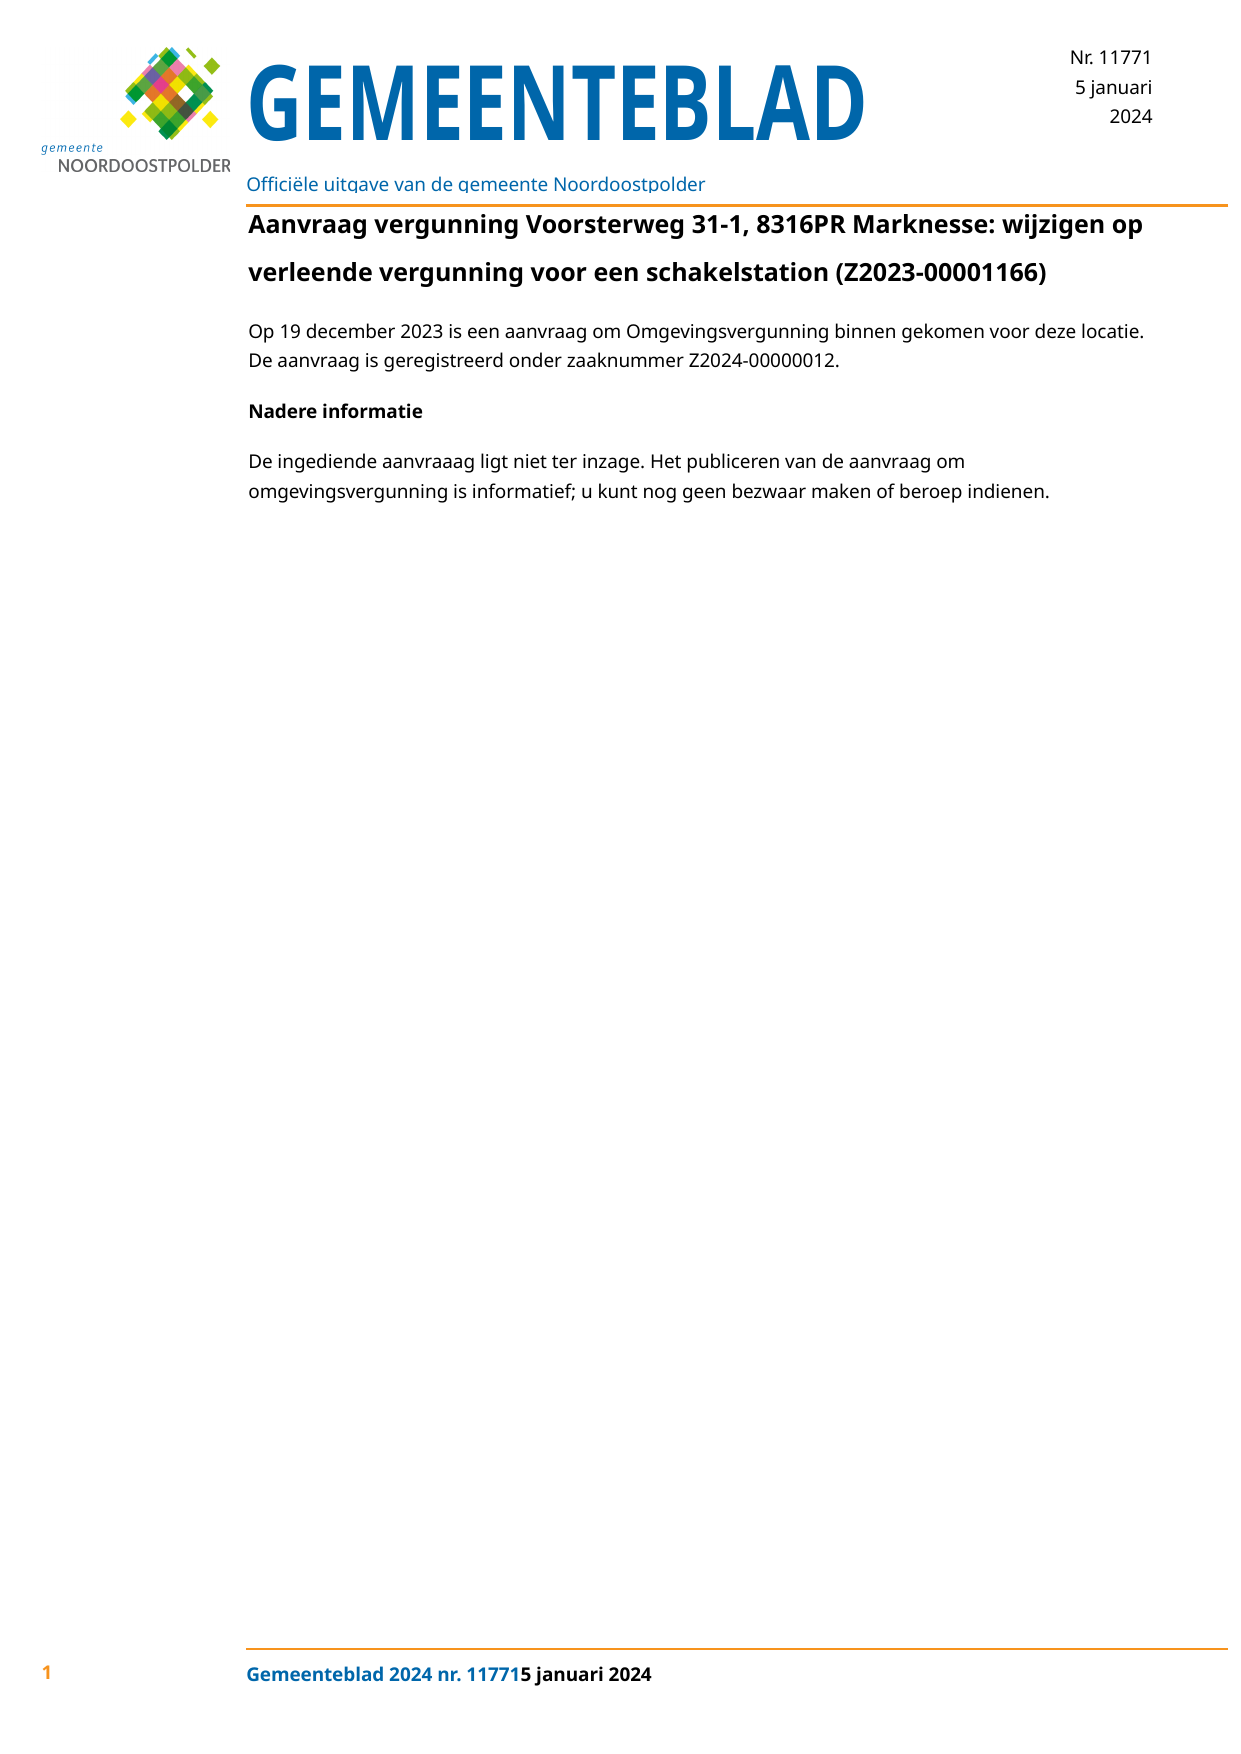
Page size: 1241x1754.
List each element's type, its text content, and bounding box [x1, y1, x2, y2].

text Nadere informatie [248, 398, 1152, 424]
text Aanvraag vergunning Voorsterweg 31-1, 8316PR Marknesse: wijzigen op verleende vergunning voor een schakelstation (Z2023-00001166) [248, 207, 1152, 288]
text Op 19 december 2023 is een aanvraag om Omgevingsvergunning binnen gekomen voor deze locatie. De aanvraag is geregistreerd onder zaaknummer Z2024-00000012. [248, 318, 1152, 373]
text De ingediende aanvraaag ligt niet ter inzage. Het publiceren van de aanvraag om omgevingsvergunning is informatief; u kunt nog geen bezwaar maken of beroep indienen. [248, 448, 1152, 504]
picture [41, 47, 231, 172]
